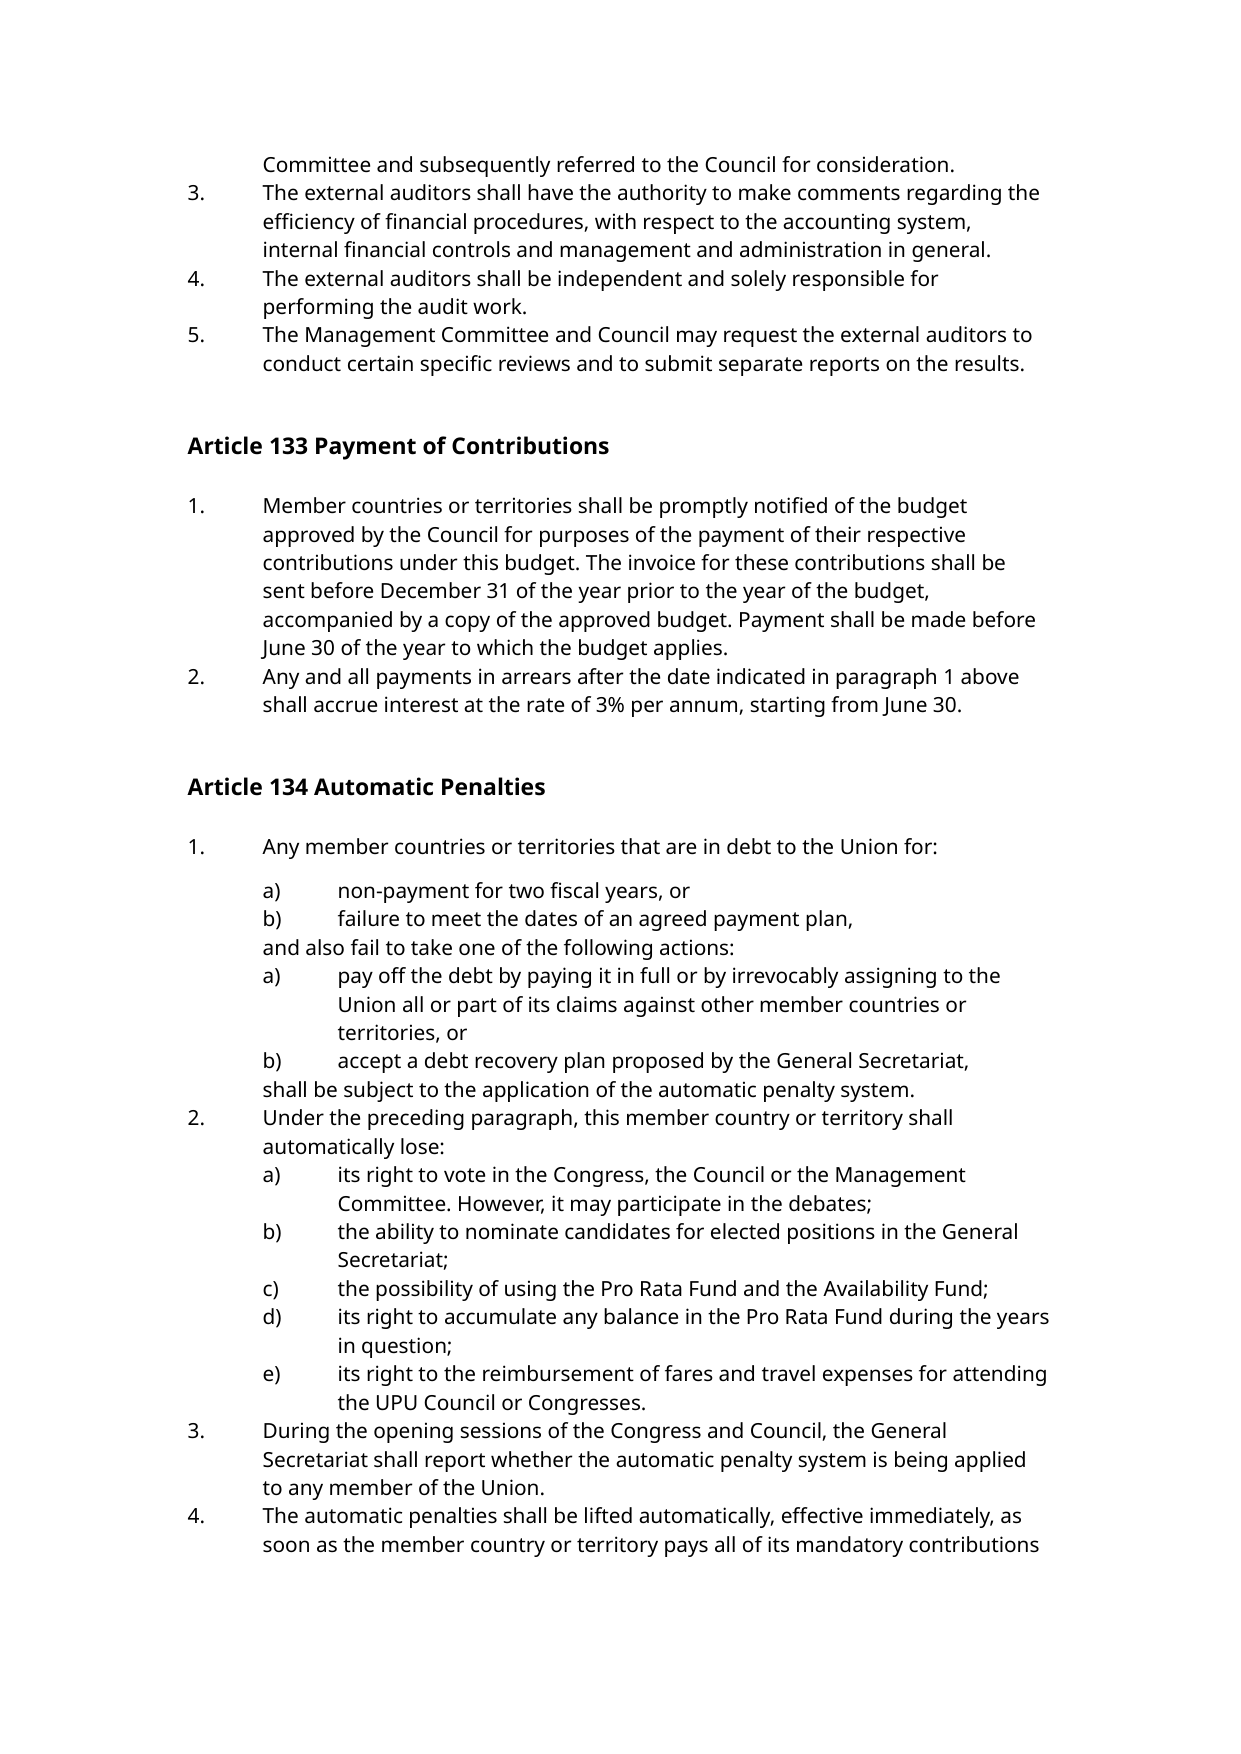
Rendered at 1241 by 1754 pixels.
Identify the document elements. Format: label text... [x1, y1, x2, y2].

list non-payment for two fiscal years, or [262, 876, 1053, 904]
list failure to meet the dates of an agreed payment plan, [262, 904, 1053, 933]
list the possibility of using the Pro Rata Fund and the Availability Fund; [262, 1274, 1053, 1302]
list The automatic penalties shall be lifted automatically, effective immediately, as soon as the member country or territory pays all of its mandatory contributions [187, 1502, 1053, 1558]
list The external auditors shall have the authority to make comments regarding the efficiency of financial procedures, with respect to the accounting system, internal financial controls and management and administration in general. [187, 178, 1053, 264]
list pay off the debt by paying it in full or by irrevocably assigning to the Union all or part of its claims against other member countries or territories, or [262, 961, 1053, 1047]
subtitle Article 133 Payment of Contributions [187, 430, 1053, 461]
list The external auditors shall be independent and solely responsible for performing the audit work. [187, 264, 1053, 321]
list The Management Committee and Council may request the external auditors to conduct certain specific reviews and to submit separate reports on the results. [187, 321, 1053, 377]
subtitle Article 134 Automatic Penalties [187, 771, 1053, 802]
list the ability to nominate candidates for elected positions in the General Secretariat; [262, 1217, 1053, 1274]
list shall be subject to the application of the automatic penalty system. [187, 1075, 1053, 1103]
list Any member countries or territories that are in debt to the Union for: [187, 832, 1053, 861]
list Member countries or territories shall be promptly notified of the budget approved by the Council for purposes of the payment of their respective contributions under this budget. The invoice for these contributions shall be sent before December 31 of the year prior to the year of the budget, accompanied by a copy of the approved budget. Payment shall be made before June 30 of the year to which the budget applies. [187, 491, 1053, 662]
list its right to the reimbursement of fares and travel expenses for attending the UPU Council or Congresses. [262, 1359, 1053, 1416]
list accept a debt recovery plan proposed by the General Secretariat, [262, 1047, 1053, 1075]
list Committee and subsequently referred to the Council for consideration. [187, 150, 1053, 178]
list Any and all payments in arrears after the date indicated in paragraph 1 above shall accrue interest at the rate of 3% per annum, starting from June 30. [187, 662, 1053, 719]
list its right to accumulate any balance in the Pro Rata Fund during the years in question; [262, 1302, 1053, 1359]
list and also fail to take one of the following actions: [187, 933, 1053, 961]
list Under the preceding paragraph, this member country or territory shall automatically lose: [187, 1103, 1053, 1160]
list During the opening sessions of the Congress and Council, the General Secretariat shall report whether the automatic penalty system is being applied to any member of the Union. [187, 1416, 1053, 1502]
list its right to vote in the Congress, the Council or the Management Committee. However, it may participate in the debates; [262, 1160, 1053, 1217]
